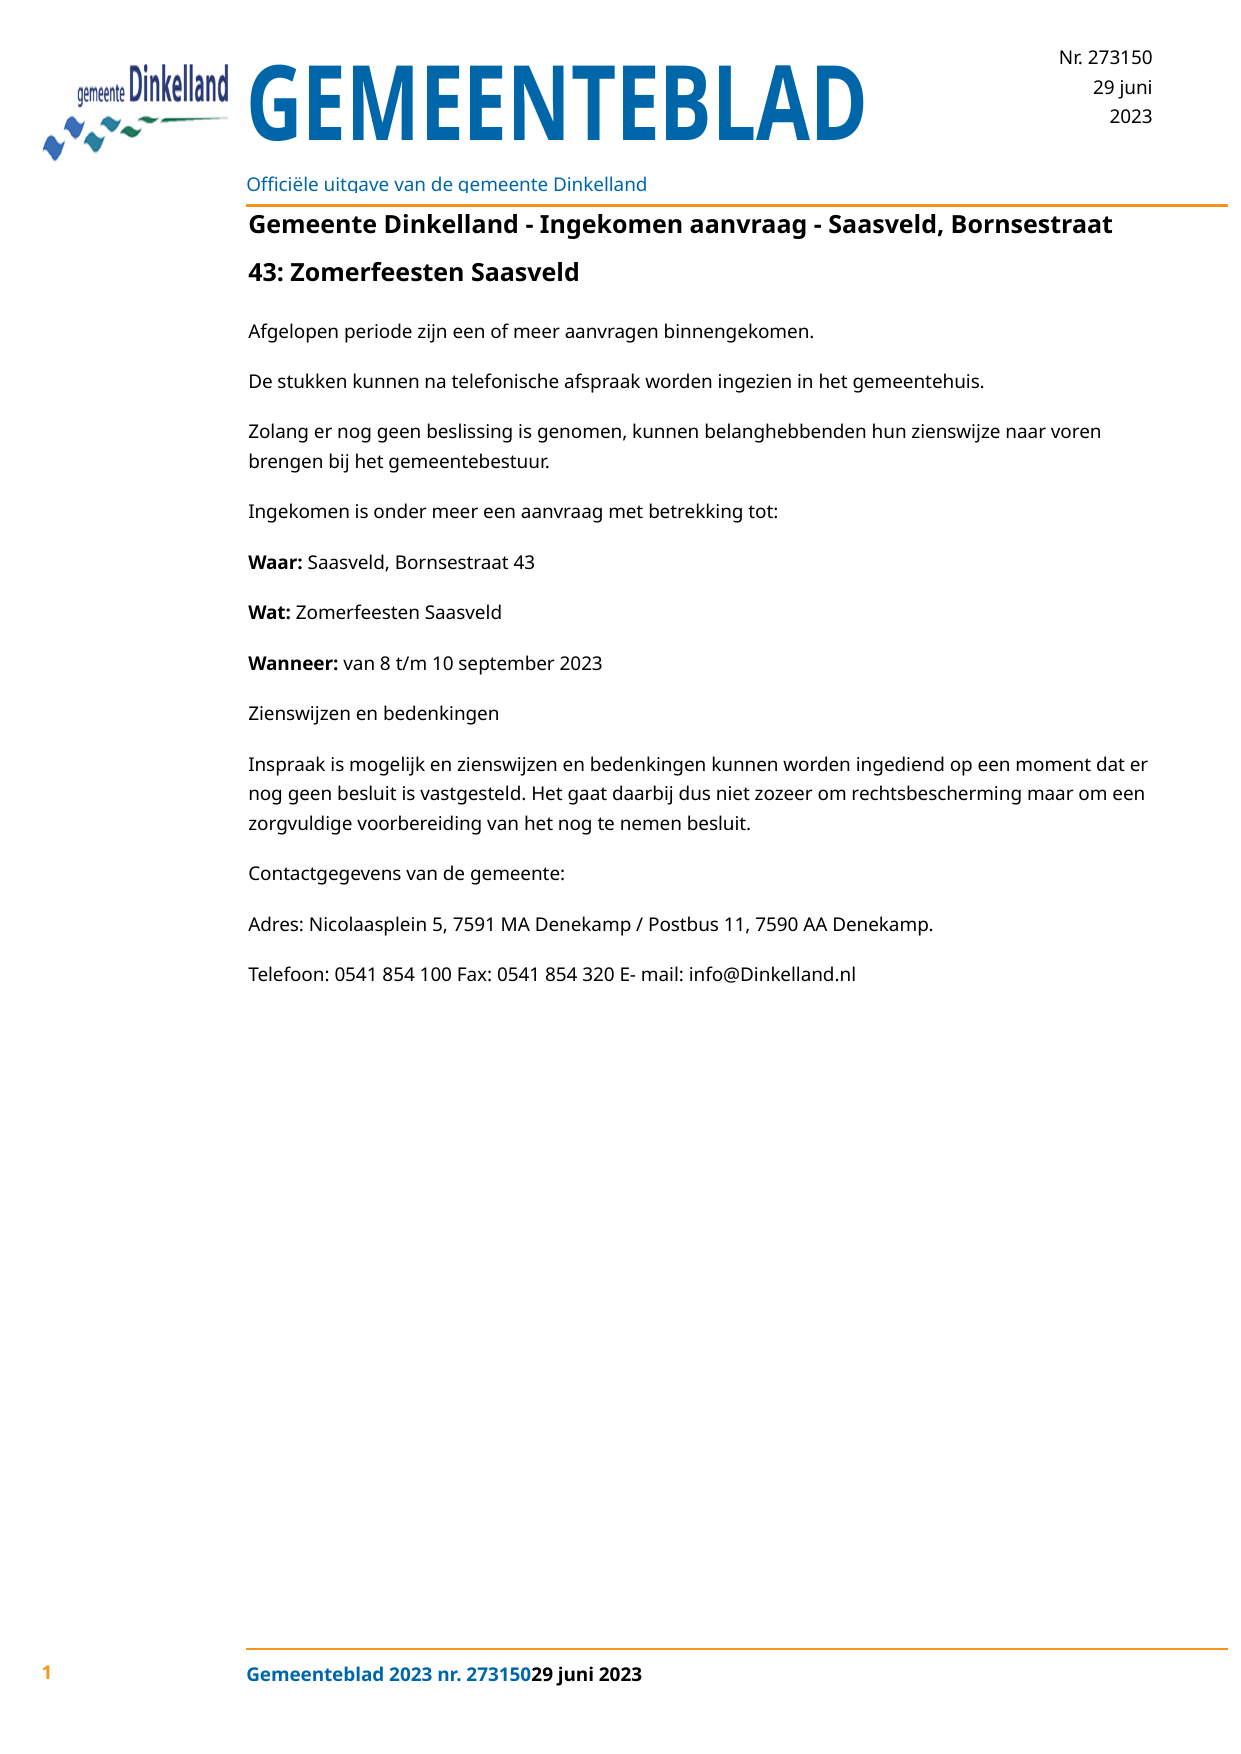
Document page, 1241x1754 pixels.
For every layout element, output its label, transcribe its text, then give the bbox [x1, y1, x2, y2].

text Wat: Zomerfeesten Saasveld [248, 599, 1152, 625]
picture [41, 47, 231, 172]
text Waar: Saasveld, Bornsestraat 43 [248, 549, 1152, 575]
text Telefoon: 0541 854 100 Fax: 0541 854 320 E- mail: info@Dinkelland.nl [248, 961, 1152, 987]
text Zienswijzen en bedenkingen [248, 700, 1152, 726]
text Zolang er nog geen beslissing is genomen, kunnen belanghebbenden hun zienswijze naar voren brengen bij het gemeentebestuur. [248, 419, 1152, 474]
text Contactgegevens van de gemeente: [248, 860, 1152, 886]
text Afgelopen periode zijn een of meer aanvragen binnengekomen. [248, 318, 1152, 344]
text Wanneer: van 8 t/m 10 september 2023 [248, 650, 1152, 676]
text Gemeente Dinkelland - Ingekomen aanvraag - Saasveld, Bornsestraat 43: Zomerfeesten Saasveld [248, 207, 1152, 288]
text Ingekomen is onder meer een aanvraag met betrekking tot: [248, 499, 1152, 524]
text De stukken kunnen na telefonische afspraak worden ingezien in het gemeentehuis. [248, 368, 1152, 394]
text Inspraak is mogelijk en zienswijzen en bedenkingen kunnen worden ingediend op een moment dat er nog geen besluit is vastgesteld. Het gaat daarbij dus niet zozeer om rechtsbescherming maar om een zorgvuldige voorbereiding van het nog te nemen besluit. [248, 751, 1152, 836]
text Adres: Nicolaasplein 5, 7591 MA Denekamp / Postbus 11, 7590 AA Denekamp. [248, 911, 1152, 937]
